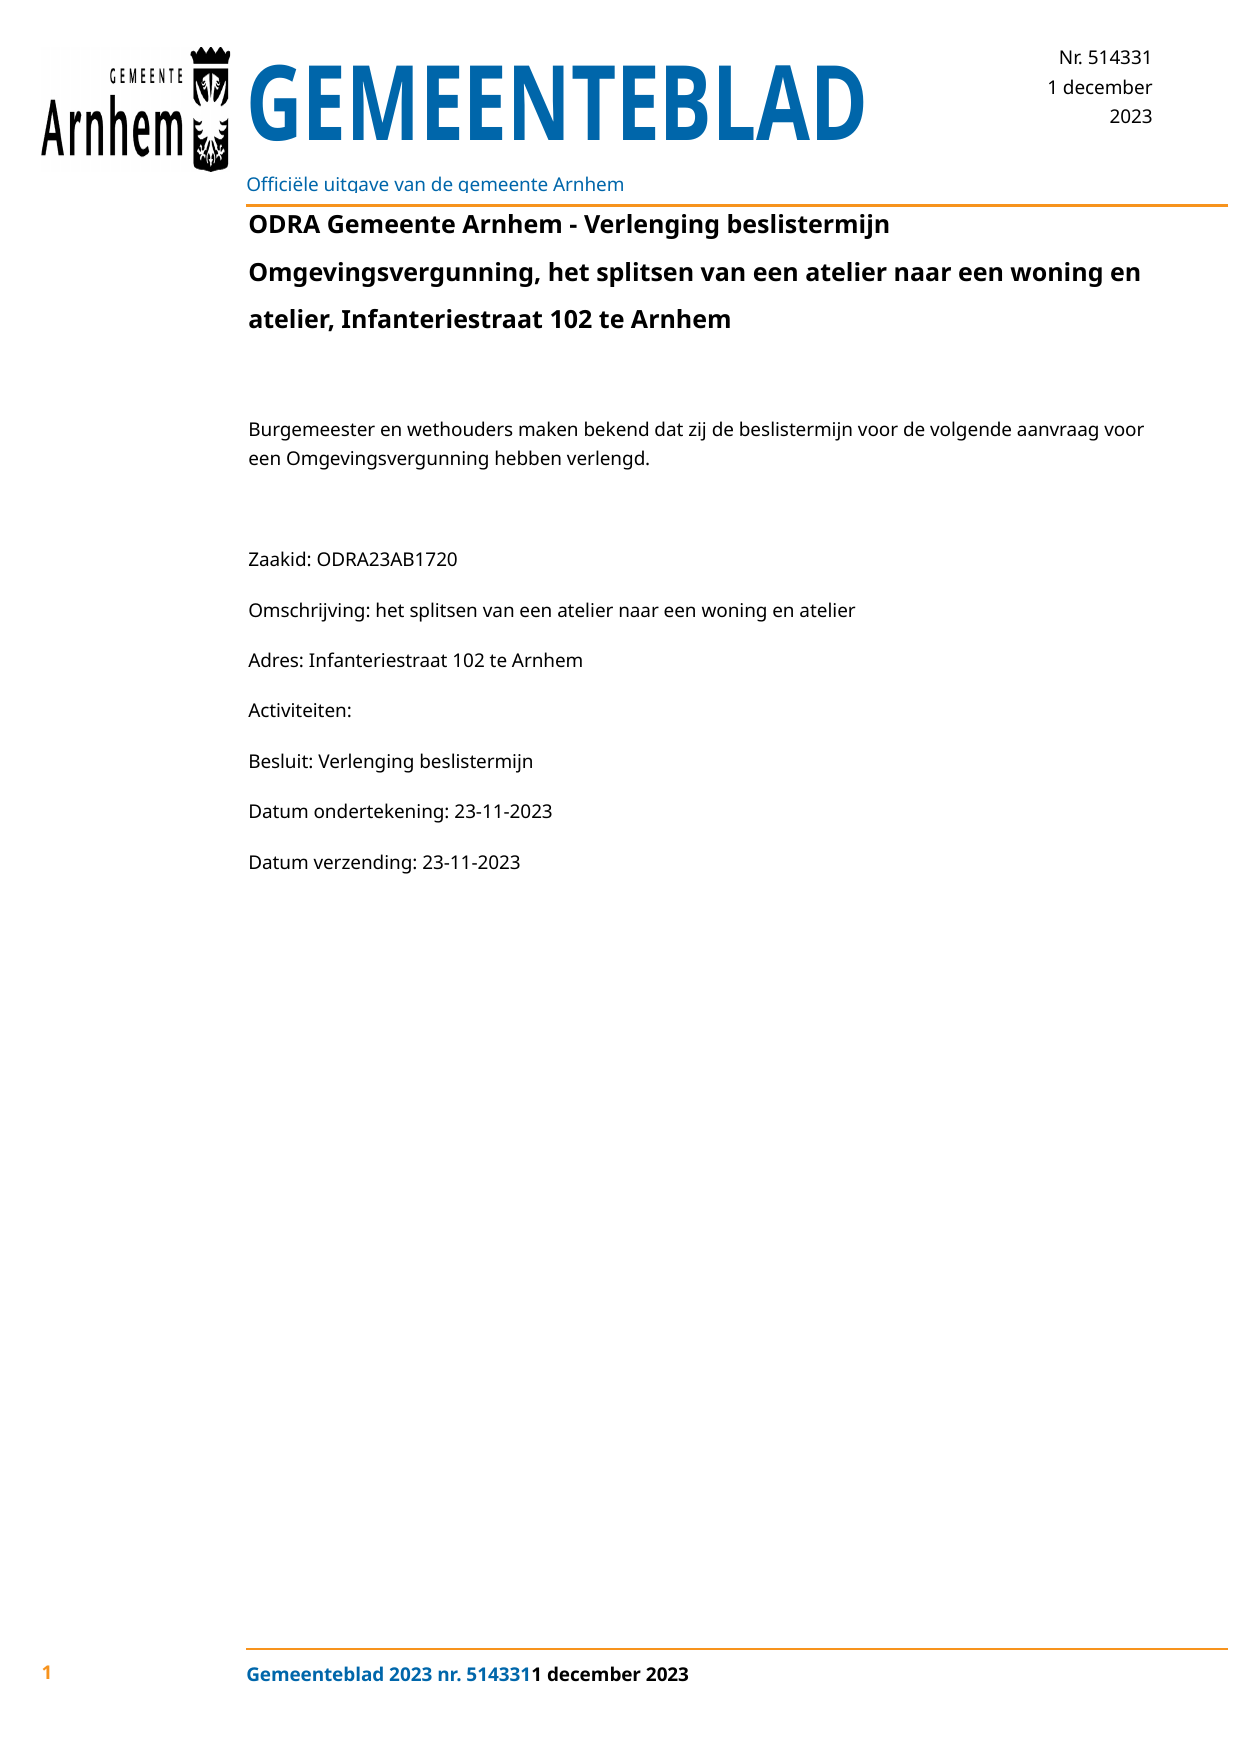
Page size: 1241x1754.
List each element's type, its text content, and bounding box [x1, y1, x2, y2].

text Adres: Infanteriestraat 102 te Arnhem [248, 647, 1152, 673]
text Omschrijving: het splitsen van een atelier naar een woning en atelier [248, 597, 1152, 622]
text Burgemeester en wethouders maken bekend dat zij de beslistermijn voor de volgende aanvraag voor een Omgevingsvergunning hebben verlengd. [248, 416, 1152, 471]
text Besluit: Verlenging beslistermijn [248, 748, 1152, 774]
text ODRA Gemeente Arnhem - Verlenging beslistermijn Omgevingsvergunning, het splitsen van een atelier naar een woning en atelier, Infanteriestraat 102 te Arnhem [248, 207, 1152, 336]
picture [41, 47, 231, 172]
text Zaakid: ODRA23AB1720 [248, 546, 1152, 572]
text Datum verzending: 23-11-2023 [248, 849, 1152, 874]
text Activiteiten: [248, 698, 1152, 723]
text Datum ondertekening: 23-11-2023 [248, 798, 1152, 824]
